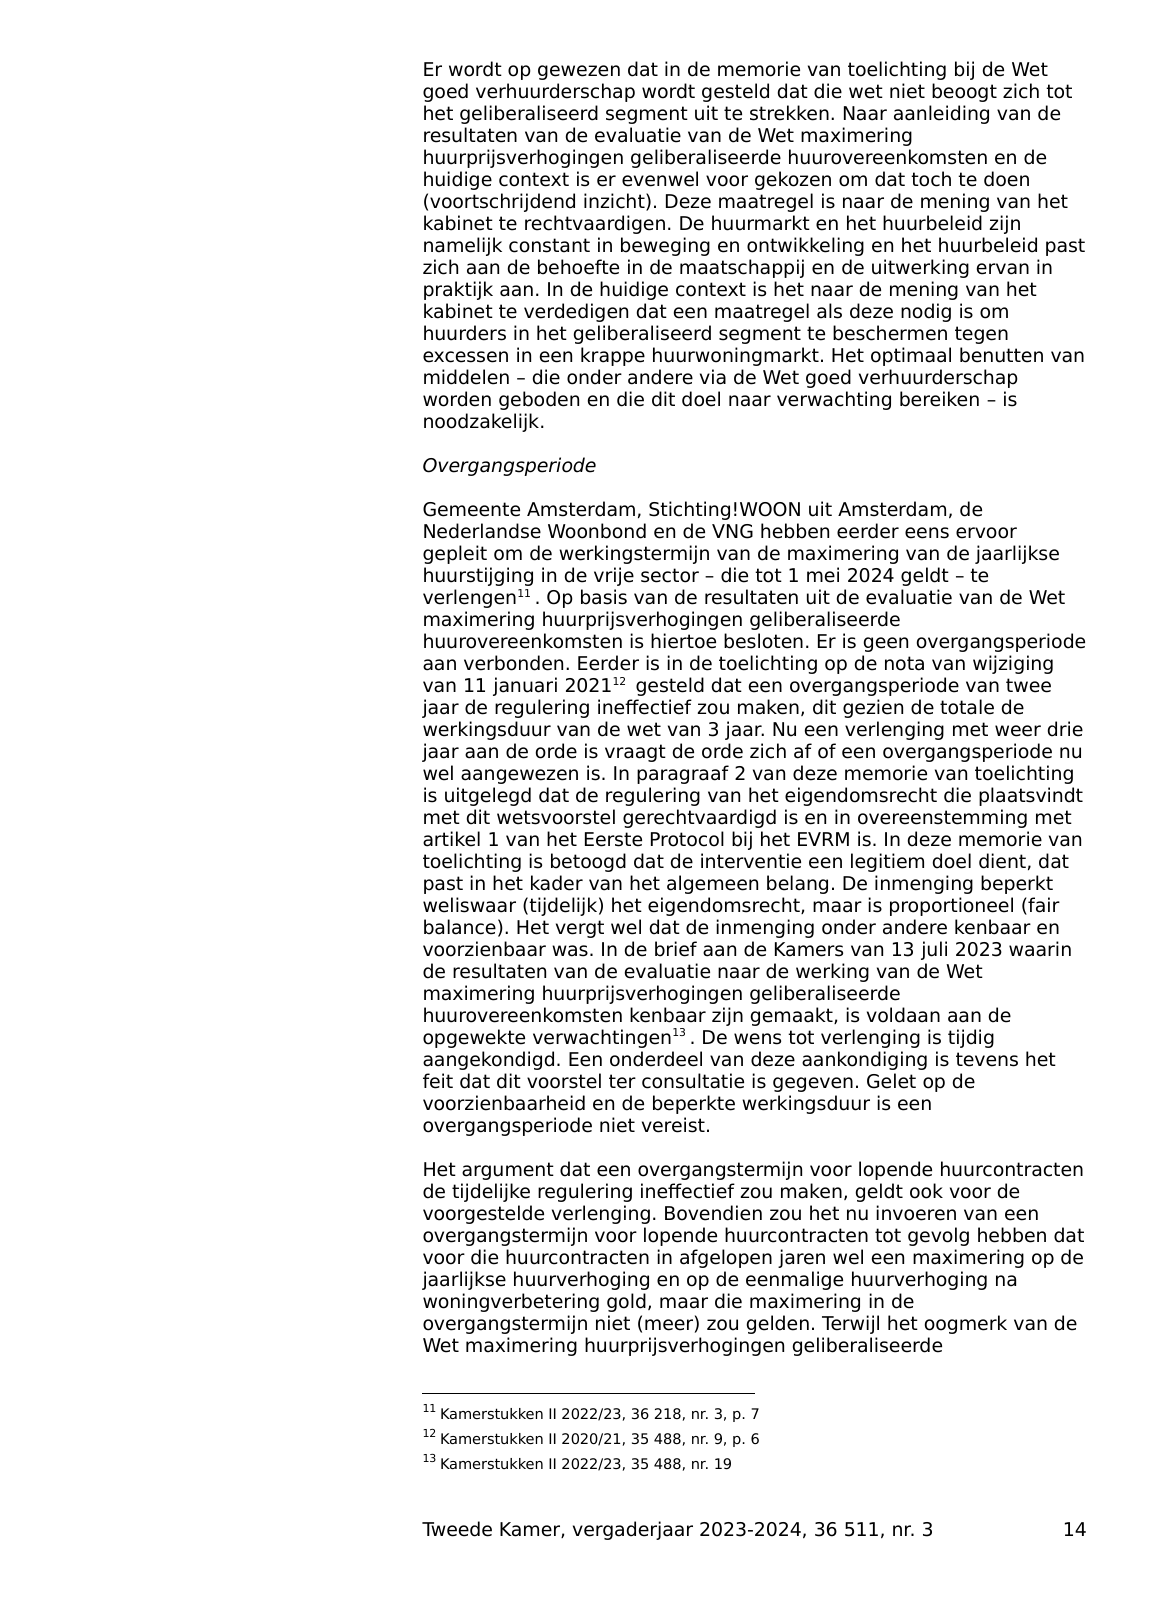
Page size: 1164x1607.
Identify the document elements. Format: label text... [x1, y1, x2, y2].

text Gemeente Amsterdam, Stichting!WOON uit Amsterdam, de Nederlandse Woonbond en de VNG hebben eerder eens ervoor gepleit om de werkingstermijn van de maximering van de jaarlijkse huurstijging in de vrije sector – die tot 1 mei 2024 geldt – te verlengen. Op basis van de resultaten uit de evaluatie van de Wet maximering huurprijsverhogingen geliberaliseerde huurovereenkomsten is hiertoe besloten. Er is geen overgangsperiode aan verbonden. Eerder is in de toelichting op de nota van wijziging van 11 januari 2021 gesteld dat een overgangsperiode van twee jaar de regulering ineffectief zou maken, dit gezien de totale de werkingsduur van de wet van 3 jaar. Nu een verlenging met weer drie jaar aan de orde is vraagt de orde zich af of een overgangsperiode nu wel aangewezen is. In paragraaf 2 van deze memorie van toelichting is uitgelegd dat de regulering van het eigendomsrecht die plaatsvindt met dit wetsvoorstel gerechtvaardigd is en in overeenstemming met artikel 1 van het Eerste Protocol bij het EVRM is. In deze memorie van toelichting is betoogd dat de interventie een legitiem doel dient, dat past in het kader van het algemeen belang. De inmenging beperkt weliswaar (tijdelijk) het eigendomsrecht, maar is proportioneel (fair balance). Het vergt wel dat de inmenging onder andere kenbaar en voorzienbaar was. In de brief aan de Kamers van 13 juli 2023 waarin de resultaten van de evaluatie naar de werking van de Wet maximering huurprijsverhogingen geliberaliseerde huurovereenkomsten kenbaar zijn gemaakt, is voldaan aan de opgewekte verwachtingen. De wens tot verlenging is tijdig aangekondigd. Een onderdeel van deze aankondiging is tevens het feit dat dit voorstel ter consultatie is gegeven. Gelet op de voorzienbaarheid en de beperkte werkingsduur is een overgangsperiode niet vereist. [422, 499, 1087, 1136]
text Kamerstukken II 2020/21, 35 488, nr. 9, p. 6 [422, 1427, 1087, 1449]
text Het argument dat een overgangstermijn voor lopende huurcontracten de tijdelijke regulering ineffectief zou maken, geldt ook voor de voorgestelde verlenging. Bovendien zou het nu invoeren van een overgangstermijn voor lopende huurcontracten tot gevolg hebben dat voor die huurcontracten in afgelopen jaren wel een maximering op de jaarlijkse huurverhoging en op de eenmalige huurverhoging na woningverbetering gold, maar die maximering in de overgangstermijn niet (meer) zou gelden. Terwijl het oogmerk van de Wet maximering huurprijsverhogingen geliberaliseerde [422, 1159, 1087, 1356]
text Kamerstukken II 2022/23, 35 488, nr. 19 [422, 1452, 1087, 1474]
subtitle Overgangsperiode [422, 455, 1087, 477]
text Er wordt op gewezen dat in de memorie van toelichting bij de Wet goed verhuurderschap wordt gesteld dat die wet niet beoogt zich tot het geliberaliseerd segment uit te strekken. Naar aanleiding van de resultaten van de evaluatie van de Wet maximering huurprijsverhogingen geliberaliseerde huurovereenkomsten en de huidige context is er evenwel voor gekozen om dat toch te doen (voortschrijdend inzicht). Deze maatregel is naar de mening van het kabinet te rechtvaardigen. De huurmarkt en het huurbeleid zijn namelijk constant in beweging en ontwikkeling en het huurbeleid past zich aan de behoefte in de maatschappij en de uitwerking ervan in praktijk aan. In de huidige context is het naar de mening van het kabinet te verdedigen dat een maatregel als deze nodig is om huurders in het geliberaliseerd segment te beschermen tegen excessen in een krappe huurwoningmarkt. Het optimaal benutten van middelen – die onder andere via de Wet goed verhuurderschap worden geboden en die dit doel naar verwachting bereiken – is noodzakelijk. [422, 59, 1087, 433]
text Kamerstukken II 2022/23, 36 218, nr. 3, p. 7 [422, 1402, 1087, 1424]
